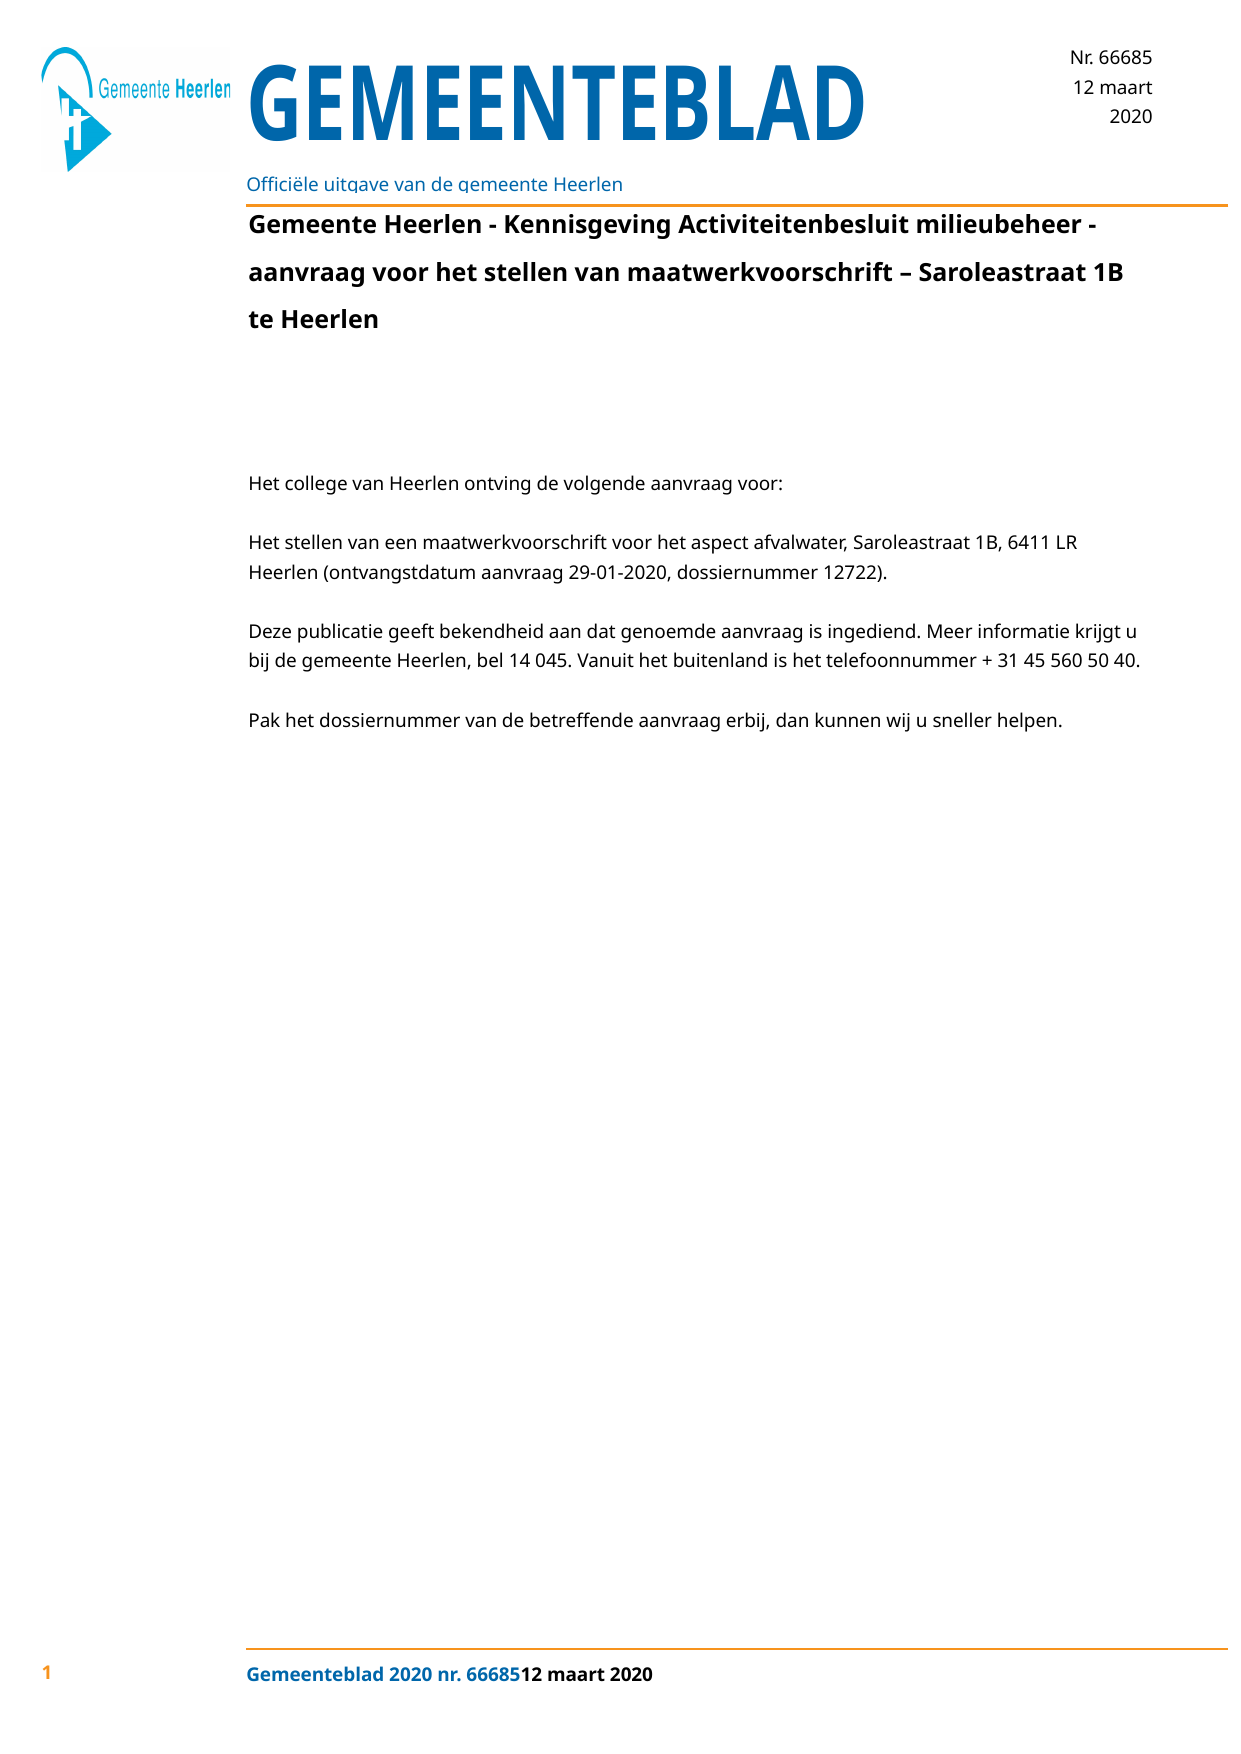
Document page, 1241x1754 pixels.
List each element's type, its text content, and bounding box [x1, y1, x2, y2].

text Het college van Heerlen ontving de volgende aanvraag voor: [248, 470, 1152, 496]
text Het stellen van een maatwerkvoorschrift voor het aspect afvalwater, Saroleastraat 1B, 6411 LR Heerlen (ontvangstdatum aanvraag 29-01-2020, dossiernummer 12722). [248, 529, 1152, 584]
picture [41, 47, 59, 70]
text Deze publicatie geeft bekendheid aan dat genoemde aanvraag is ingediend. Meer informatie krijgt u bij de gemeente Heerlen, bel 14 045. Vanuit het buitenland is het telefoonnummer + 31 45 560 50 40. [248, 618, 1152, 673]
text Pak het dossiernummer van de betreffende aanvraag erbij, dan kunnen wij u sneller helpen. [248, 707, 1152, 732]
text Gemeente Heerlen - Kennisgeving Activiteitenbesluit milieubeheer - aanvraag voor het stellen van maatwerkvoorschrift – Saroleastraat 1B te Heerlen [248, 207, 1152, 336]
picture [41, 47, 231, 172]
